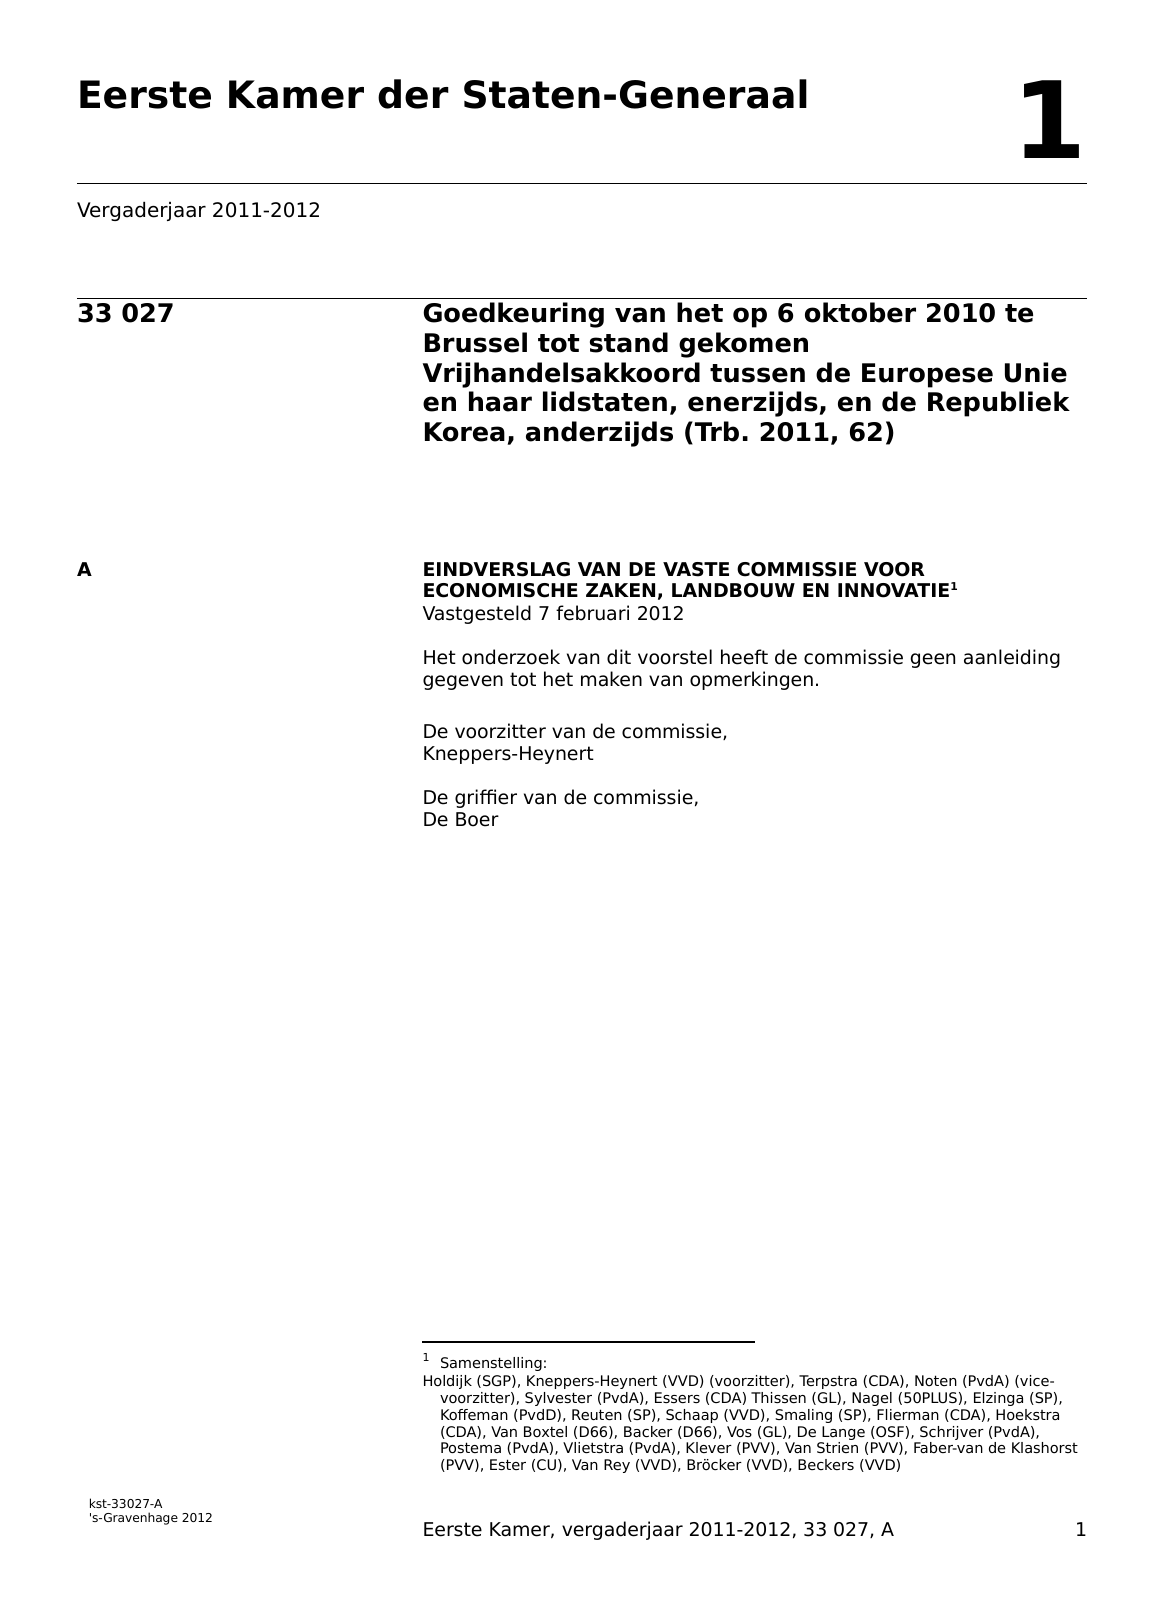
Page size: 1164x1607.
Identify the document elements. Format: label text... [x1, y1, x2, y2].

table_header Eerste Kamer der Staten-Generaal [77, 59, 886, 183]
text Samenstelling: [422, 1351, 1087, 1373]
subtitle 33 027 Goedkeuring van het op 6 oktober 2010 te Brussel tot stand gekomen Vrijhandelsakkoord tussen de Europese Unie en haar lidstaten, enerzijds, en de Republiek Korea, anderzijds (Trb. 2011, 62) [77, 299, 1087, 447]
text Het onderzoek van dit voorstel heeft de commissie geen aanleiding gegeven tot het maken van opmerkingen. [422, 647, 1087, 691]
text Holdijk (SGP), Kneppers-Heynert (VVD) (voorzitter), Terpstra (CDA), Noten (PvdA) (vice-voorzitter), Sylvester (PvdA), Essers (CDA) Thissen (GL), Nagel (50PLUS), Elzinga (SP), Koffeman (PvdD), Reuten (SP), Schaap (VVD), Smaling (SP), Flierman (CDA), Hoekstra (CDA), Van Boxtel (D66), Backer (D66), Vos (GL), De Lange (OSF), Schrijver (PvdA), Postema (PvdA), Vlietstra (PvdA), Klever (PVV), Van Strien (PVV), Faber-van de Klashorst (PVV), Ester (CU), Van Rey (VVD), Bröcker (VVD), Beckers (VVD) [422, 1373, 1087, 1474]
subtitle A EINDVERSLAG VAN DE VASTE COMMISSIE VOOR ECONOMISCHE ZAKEN, LANDBOUW EN INNOVATIE [77, 558, 1087, 602]
table_header 1 [886, 59, 1087, 183]
table_cell Vergaderjaar 2011-2012 [77, 184, 1087, 298]
text De griffier van de commissie, De Boer [422, 787, 1087, 831]
text 's-Gravenhage 2012 [88, 1511, 323, 1525]
text kst-33027-A [88, 1497, 323, 1511]
text De voorzitter van de commissie, Kneppers-Heynert [422, 721, 1087, 764]
text Vastgesteld 7 februari 2012 [422, 602, 1087, 624]
